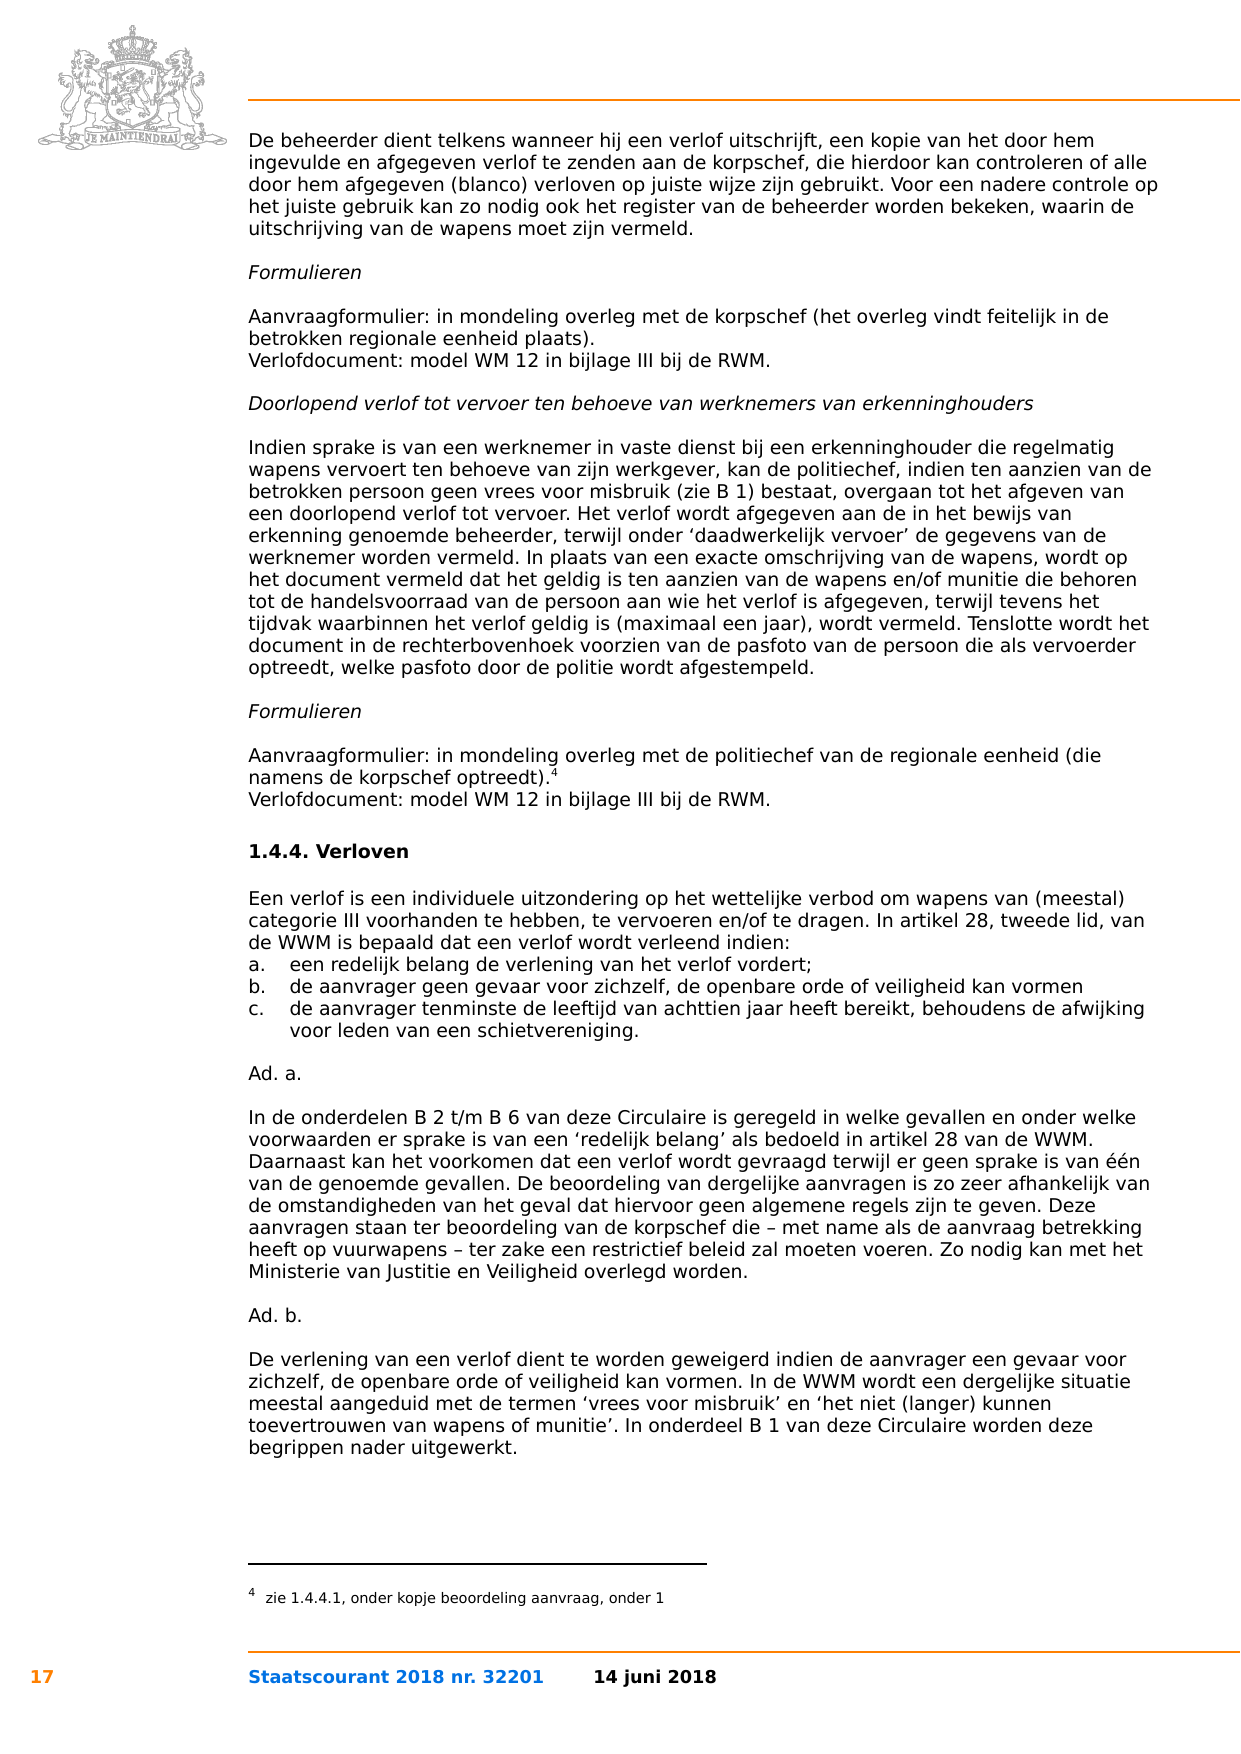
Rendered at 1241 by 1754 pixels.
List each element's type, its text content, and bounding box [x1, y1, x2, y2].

text In de onderdelen B 2 t/m B 6 van deze Circulaire is geregeld in welke gevallen en onder welke voorwaarden er sprake is van een ‘redelijk belang’ als bedoeld in artikel 28 van de WWM. Daarnaast kan het voorkomen dat een verlof wordt gevraagd terwijl er geen sprake is van één van de genoemde gevallen. De beoordeling van dergelijke aanvragen is zo zeer afhankelijk van de omstandigheden van het geval dat hiervoor geen algemene regels zijn te geven. Deze aanvragen staan ter beoordeling van de korpschef die – met name als de aanvraag betrekking heeft op vuurwapens – ter zake een restrictief beleid zal moeten voeren. Zo nodig kan met het Ministerie van Justitie en Veiligheid overlegd worden. [248, 1107, 1163, 1283]
text a. een redelijk belang de verlening van het verlof vordert; [248, 953, 1163, 976]
text b. de aanvrager geen gevaar voor zichzelf, de openbare orde of veiligheid kan vormen [248, 976, 1163, 997]
subtitle 1.4.4. Verloven [248, 841, 1163, 863]
subtitle Doorlopend verlof tot vervoer ten behoeve van werknemers van erkenninghouders [248, 393, 1163, 415]
text zie 1.4.4.1, onder kopje beoordeling aanvraag, onder 1 [248, 1586, 1163, 1608]
text Indien sprake is van een werknemer in vaste dienst bij een erkenninghouder die regelmatig wapens vervoert ten behoeve van zijn werkgever, kan de politiechef, indien ten aanzien van de betrokken persoon geen vrees voor misbruik (zie B 1) bestaat, overgaan tot het afgeven van een doorlopend verlof tot vervoer. Het verlof wordt afgegeven aan de in het bewijs van erkenning genoemde beheerder, terwijl onder ‘daadwerkelijk vervoer’ de gegevens van de werknemer worden vermeld. In plaats van een exacte omschrijving van de wapens, wordt op het document vermeld dat het geldig is ten aanzien van de wapens en/of munitie die behoren tot de handelsvoorraad van de persoon aan wie het verlof is afgegeven, terwijl tevens het tijdvak waarbinnen het verlof geldig is (maximaal een jaar), wordt vermeld. Tenslotte wordt het document in de rechterbovenhoek voorzien van de pasfoto van de persoon die als vervoerder optreedt, welke pasfoto door de politie wordt afgestempeld. [248, 437, 1163, 679]
subtitle Formulieren [248, 701, 1163, 723]
text Aanvraagformulier: in mondeling overleg met de korpschef (het overleg vindt feitelijk in de betrokken regionale eenheid plaats). [248, 306, 1163, 349]
text De verlening van een verlof dient te worden geweigerd indien de aanvrager een gevaar voor zichzelf, de openbare orde of veiligheid kan vormen. In de WWM wordt een dergelijke situatie meestal aangeduid met de termen ‘vrees voor misbruik’ en ‘het niet (langer) kunnen toevertrouwen van wapens of munitie’. In onderdeel B 1 van deze Circulaire worden deze begrippen nader uitgewerkt. [248, 1349, 1163, 1459]
subtitle Ad. a. [248, 1063, 1163, 1085]
text De beheerder dient telkens wanneer hij een verlof uitschrijft, een kopie van het door hem ingevulde en afgegeven verlof te zenden aan de korpschef, die hierdoor kan controleren of alle door hem afgegeven (blanco) verloven op juiste wijze zijn gebruikt. Voor een nadere controle op het juiste gebruik kan zo nodig ook het register van de beheerder worden bekeken, waarin de uitschrijving van de wapens moet zijn vermeld. [248, 130, 1163, 240]
subtitle Formulieren [248, 262, 1163, 284]
text Een verlof is een individuele uitzondering op het wettelijke verbod om wapens van (meestal) categorie III voorhanden te hebben, te vervoeren en/of te dragen. In artikel 28, tweede lid, van de WWM is bepaald dat een verlof wordt verleend indien: [248, 888, 1163, 953]
text Verlofdocument: model WM 12 in bijlage III bij de RWM. [248, 789, 1163, 811]
text Verlofdocument: model WM 12 in bijlage III bij de RWM. [248, 349, 1163, 371]
subtitle Ad. b. [248, 1305, 1163, 1327]
text c. de aanvrager tenminste de leeftijd van achttien jaar heeft bereikt, behoudens de afwijking voor leden van een schietvereniging. [248, 997, 1163, 1041]
text Aanvraagformulier: in mondeling overleg met de politiechef van de regionale eenheid (die namens de korpschef optreedt). [248, 745, 1163, 789]
picture [38, 25, 227, 150]
